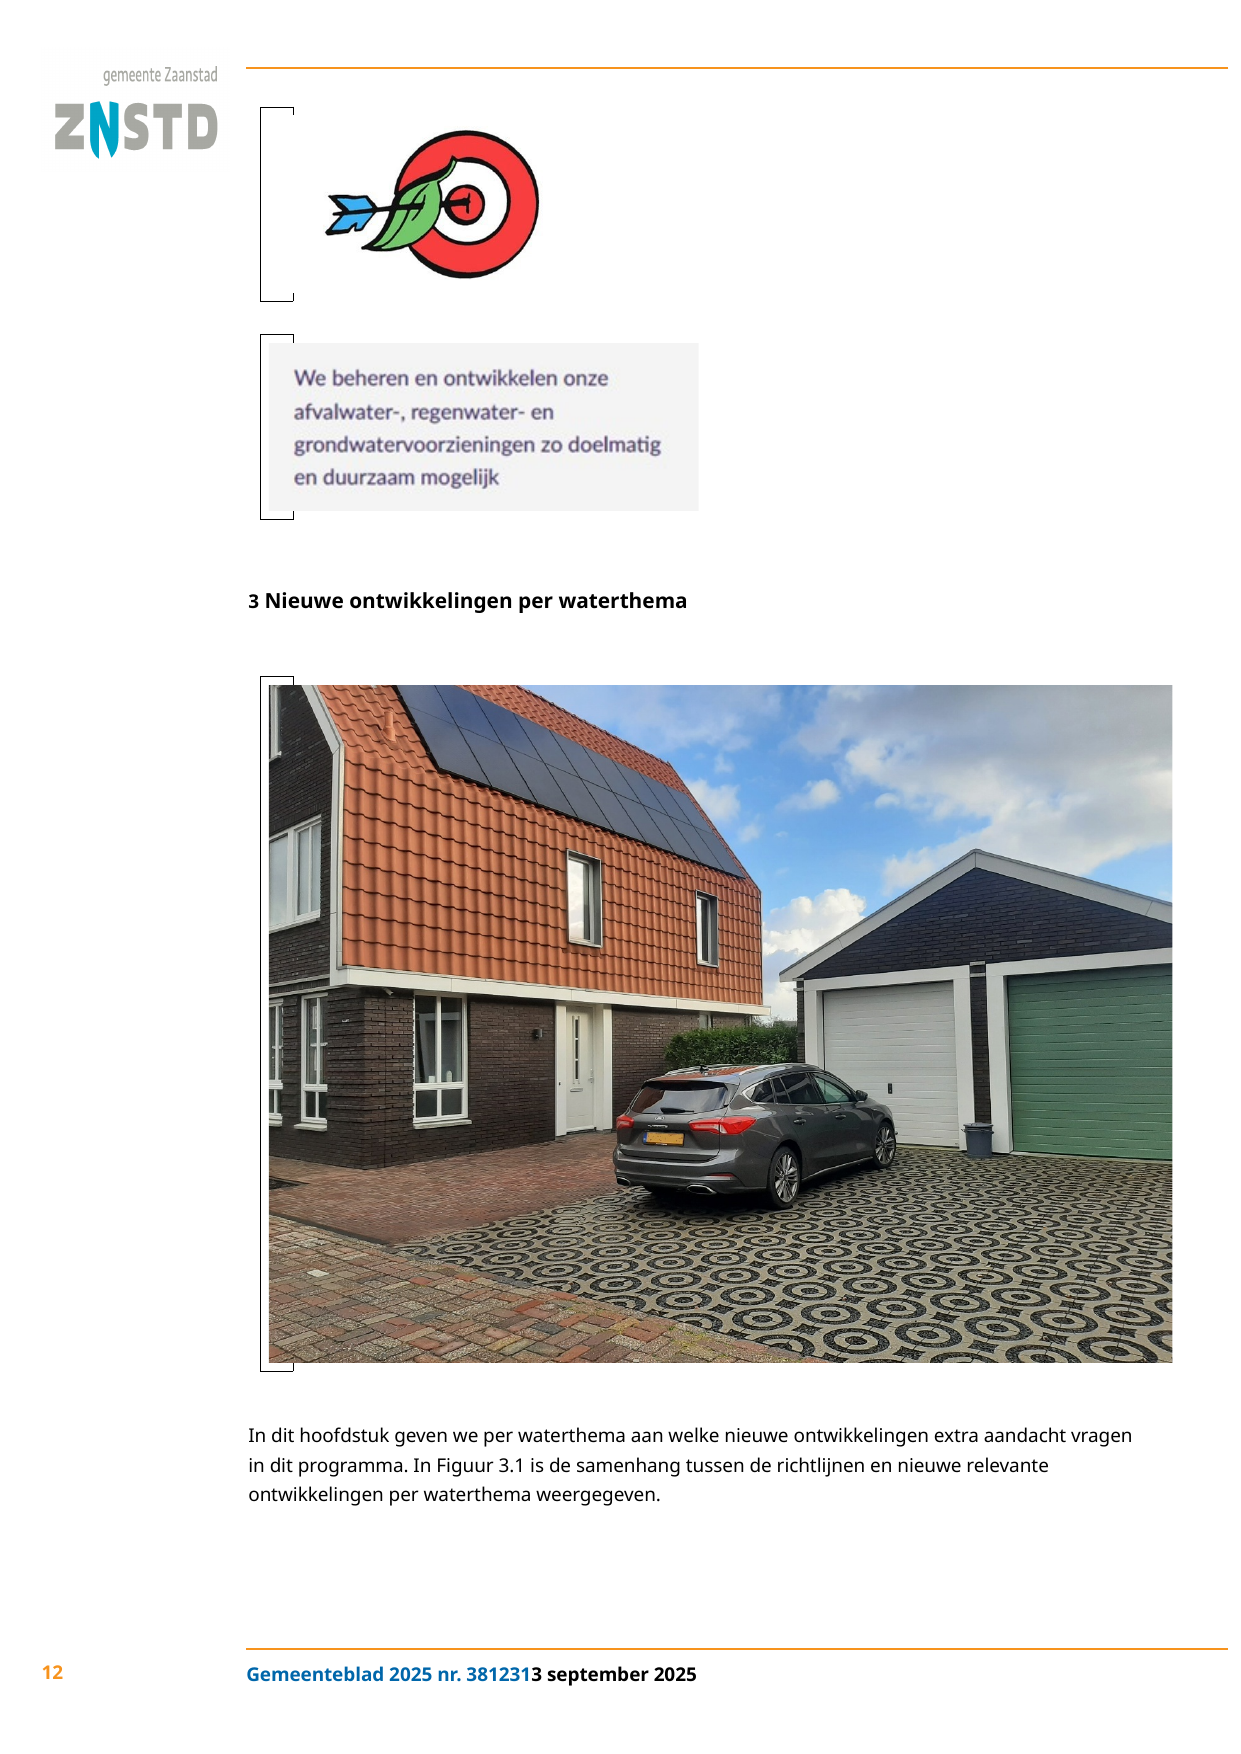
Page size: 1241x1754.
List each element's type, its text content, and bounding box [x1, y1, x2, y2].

picture [268, 115, 565, 293]
picture [268, 685, 1173, 1363]
picture [268, 343, 699, 511]
text 3 Nieuwe ontwikkelingen per waterthema [248, 586, 1152, 615]
text In dit hoofdstuk geven we per waterthema aan welke nieuwe ontwikkelingen extra aandacht vragen in dit programma. In Figuur 3.1 is de samenhang tussen de richtlijnen en nieuwe relevante ontwikkelingen per waterthema weergegeven. [248, 1422, 1152, 1507]
picture [41, 47, 231, 172]
